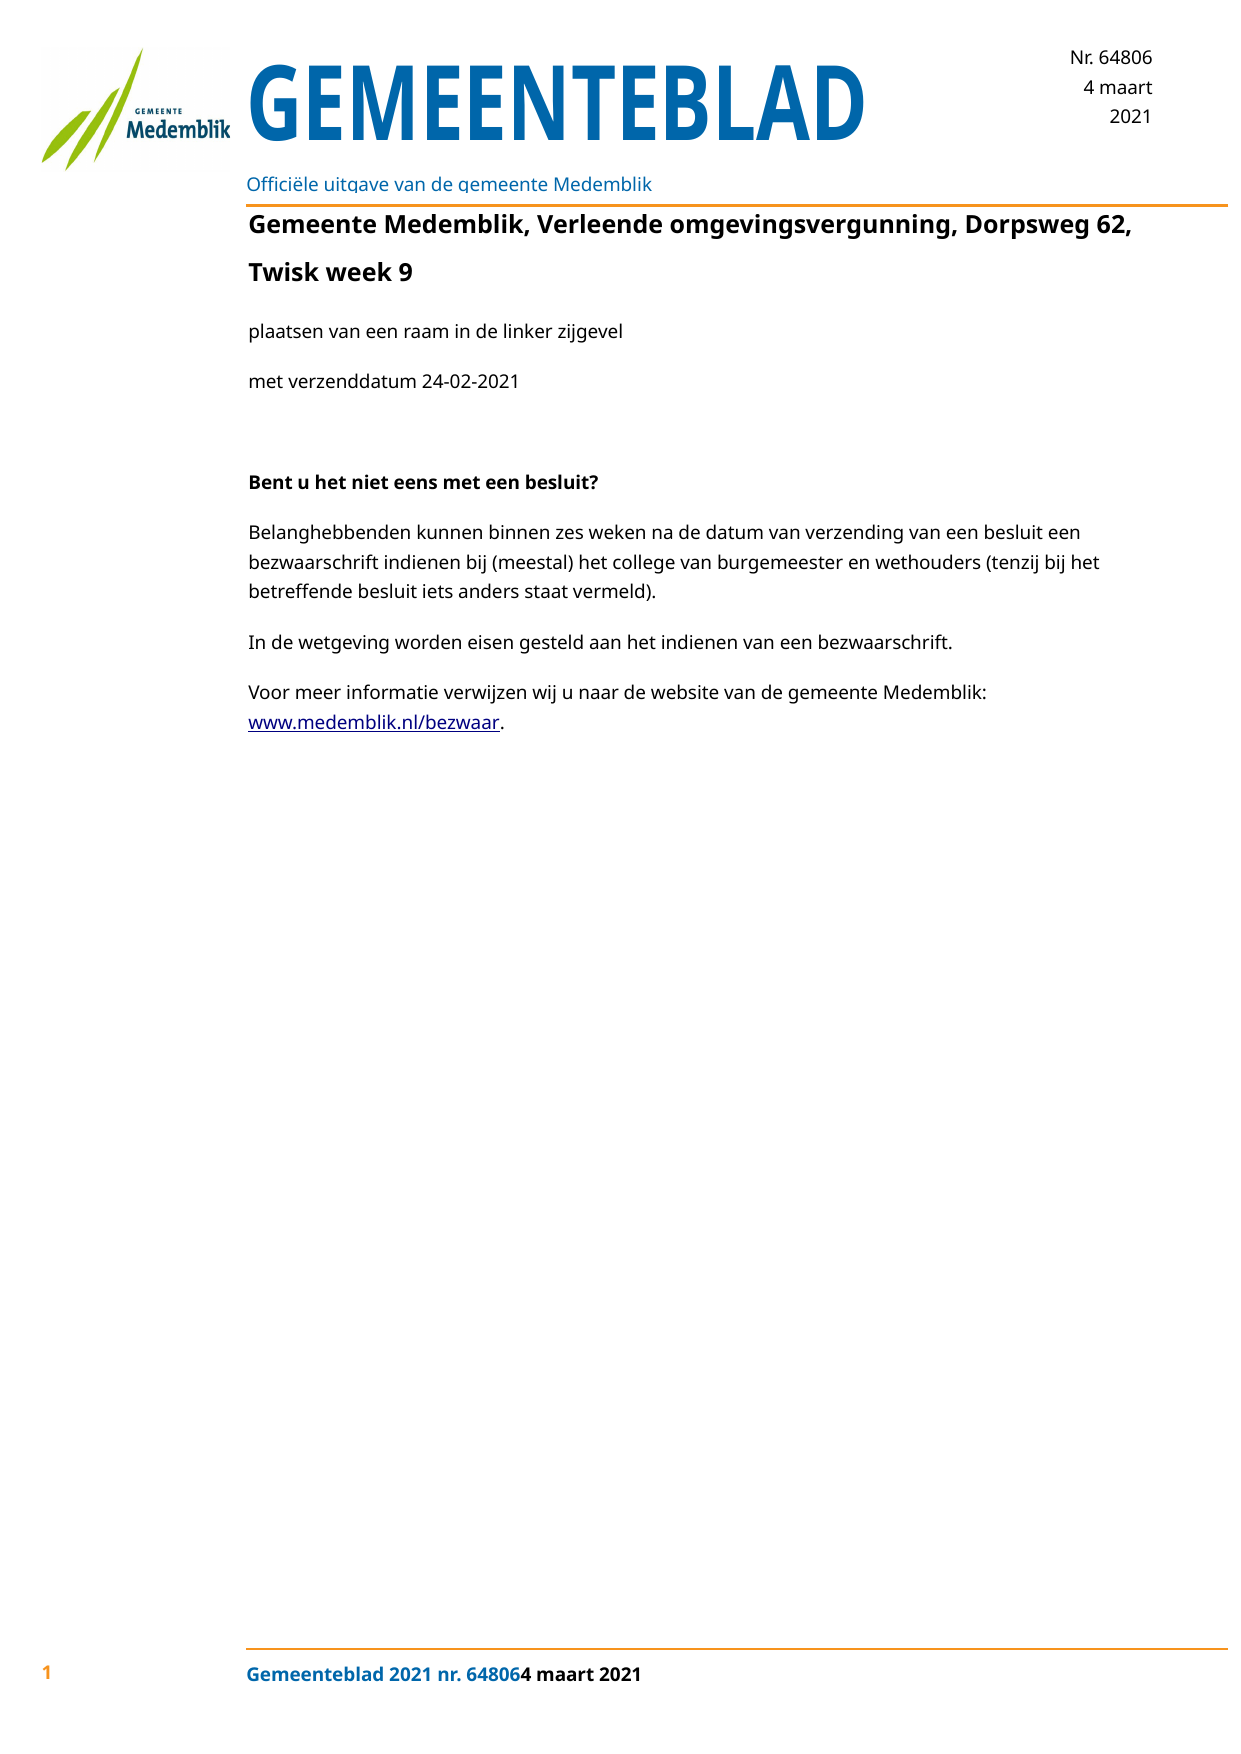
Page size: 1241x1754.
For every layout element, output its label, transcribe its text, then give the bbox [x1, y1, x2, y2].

text Voor meer informatie verwijzen wij u naar de website van de gemeente Medemblik: www.medemblik.nl/bezwaar. [248, 679, 1152, 735]
text Gemeente Medemblik, Verleende omgevingsvergunning, Dorpsweg 62, Twisk week 9 [248, 207, 1152, 288]
text plaatsen van een raam in de linker zijgevel [248, 318, 1152, 344]
text Bent u het niet eens met een besluit? [248, 469, 1152, 495]
text met verzenddatum 24-02-2021 [248, 368, 1152, 394]
picture [41, 47, 231, 172]
text Belanghebbenden kunnen binnen zes weken na de datum van verzending van een besluit een bezwaarschrift indienen bij (meestal) het college van burgemeester en wethouders (tenzij bij het betreffende besluit iets anders staat vermeld). [248, 519, 1152, 604]
text In de wetgeving worden eisen gesteld aan het indienen van een bezwaarschrift. [248, 629, 1152, 655]
